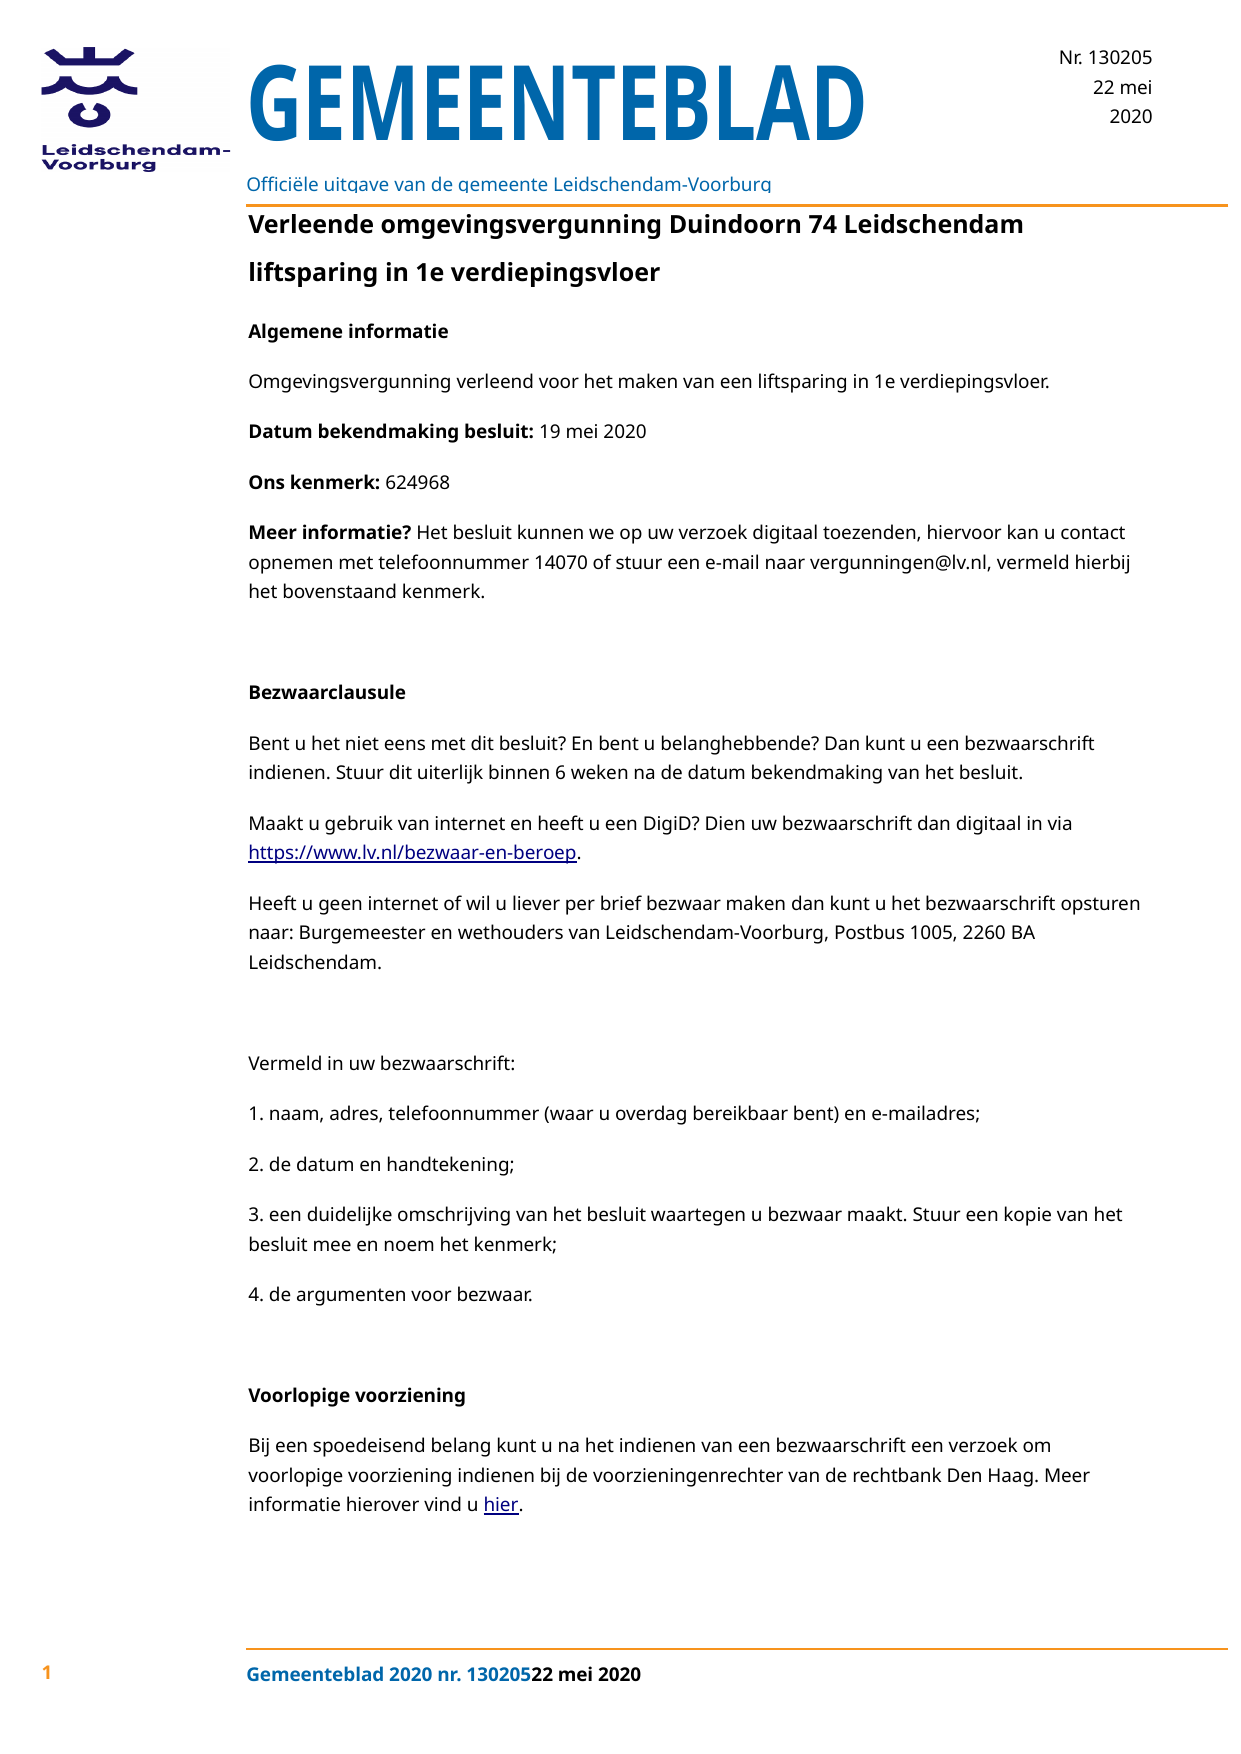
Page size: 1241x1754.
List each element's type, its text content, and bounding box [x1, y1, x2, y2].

text Verleende omgevingsvergunning Duindoorn 74 Leidschendam liftsparing in 1e verdiepingsvloer [248, 207, 1152, 288]
text Bezwaarclausule [248, 679, 1152, 705]
text Vermeld in uw bezwaarschrift: [248, 1050, 1152, 1076]
text Bent u het niet eens met dit besluit? En bent u belanghebbende? Dan kunt u een bezwaarschrift indienen. Stuur dit uiterlijk binnen 6 weken na de datum bekendmaking van het besluit. [248, 730, 1152, 785]
text Maakt u gebruik van internet en heeft u een DigiD? Dien uw bezwaarschrift dan digitaal in via https://www.lv.nl/bezwaar-en-beroep. [248, 810, 1152, 865]
text Bij een spoedeisend belang kunt u na het indienen van een bezwaarschrift een verzoek om voorlopige voorziening indienen bij de voorzieningenrechter van de rechtbank Den Haag. Meer informatie hierover vind u hier. [248, 1432, 1152, 1517]
text 3. een duidelijke omschrijving van het besluit waartegen u bezwaar maakt. Stuur een kopie van het besluit mee en noem het kenmerk; [248, 1201, 1152, 1257]
text Meer informatie? Het besluit kunnen we op uw verzoek digitaal toezenden, hiervoor kan u contact opnemen met telefoonnummer 14070 of stuur een e-mail naar vergunningen@lv.nl, vermeld hierbij het bovenstaand kenmerk. [248, 519, 1152, 604]
text Datum bekendmaking besluit: 19 mei 2020 [248, 419, 1152, 444]
text 4. de argumenten voor bezwaar. [248, 1281, 1152, 1307]
text Algemene informatie [248, 318, 1152, 344]
text Heeft u geen internet of wil u liever per brief bezwaar maken dan kunt u het bezwaarschrift opsturen naar: Burgemeester en wethouders van Leidschendam-Voorburg, Postbus 1005, 2260 BA Leidschendam. [248, 890, 1152, 975]
text Omgevingsvergunning verleend voor het maken van een liftsparing in 1e verdiepingsvloer. [248, 368, 1152, 394]
text Ons kenmerk: 624968 [248, 469, 1152, 495]
text 2. de datum en handtekening; [248, 1151, 1152, 1177]
text 1. naam, adres, telefoonnummer (waar u overdag bereikbaar bent) en e-mailadres; [248, 1100, 1152, 1126]
text Voorlopige voorziening [248, 1382, 1152, 1408]
picture [41, 47, 231, 172]
